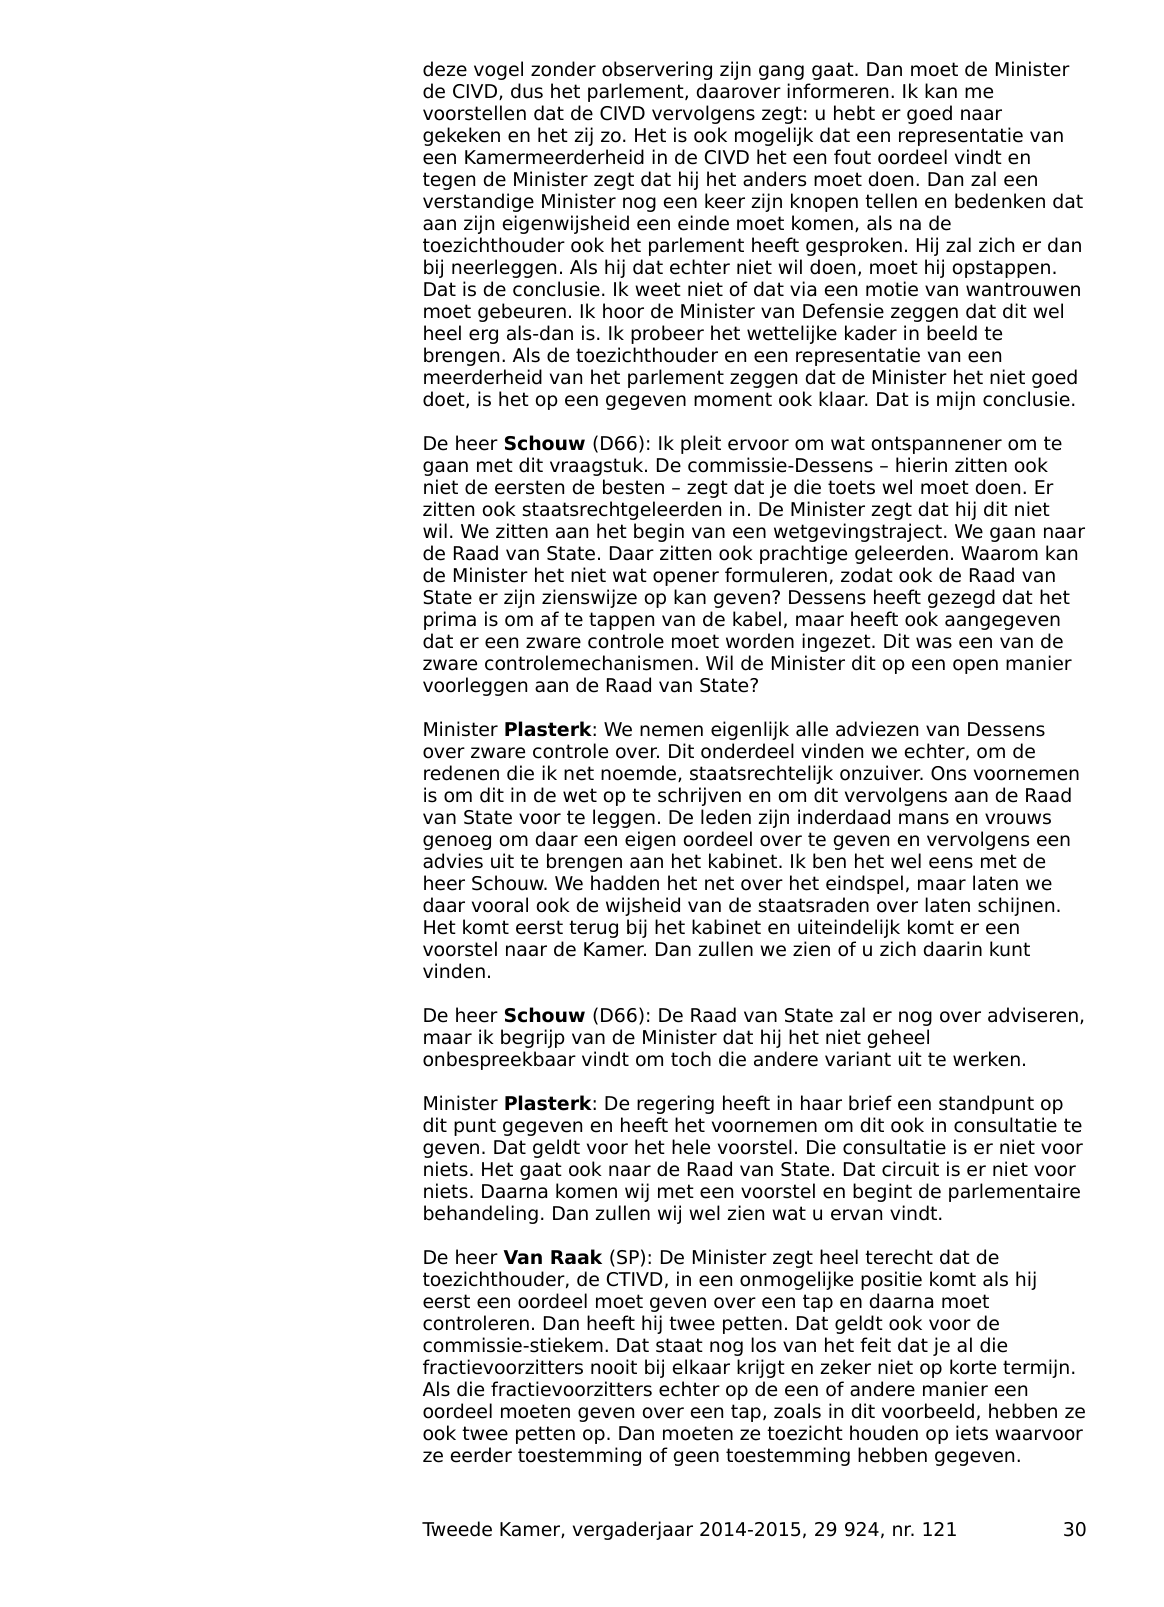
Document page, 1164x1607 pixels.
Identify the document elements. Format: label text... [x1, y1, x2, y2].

text De heer Schouw (D66): Ik pleit ervoor om wat ontspannener om te gaan met dit vraagstuk. De commissie-Dessens – hierin zitten ook niet de eersten de besten – zegt dat je die toets wel moet doen. Er zitten ook staatsrechtgeleerden in. De Minister zegt dat hij dit niet wil. We zitten aan het begin van een wetgevingstraject. We gaan naar de Raad van State. Daar zitten ook prachtige geleerden. Waarom kan de Minister het niet wat opener formuleren, zodat ook de Raad van State er zijn zienswijze op kan geven? Dessens heeft gezegd dat het prima is om af te tappen van de kabel, maar heeft ook aangegeven dat er een zware controle moet worden ingezet. Dit was een van de zware controlemechanismen. Wil de Minister dit op een open manier voorleggen aan de Raad van State? [422, 433, 1087, 697]
text deze vogel zonder observering zijn gang gaat. Dan moet de Minister de CIVD, dus het parlement, daarover informeren. Ik kan me voorstellen dat de CIVD vervolgens zegt: u hebt er goed naar gekeken en het zij zo. Het is ook mogelijk dat een representatie van een Kamermeerderheid in de CIVD het een fout oordeel vindt en tegen de Minister zegt dat hij het anders moet doen. Dan zal een verstandige Minister nog een keer zijn knopen tellen en bedenken dat aan zijn eigenwijsheid een einde moet komen, als na de toezichthouder ook het parlement heeft gesproken. Hij zal zich er dan bij neerleggen. Als hij dat echter niet wil doen, moet hij opstappen. Dat is de conclusie. Ik weet niet of dat via een motie van wantrouwen moet gebeuren. Ik hoor de Minister van Defensie zeggen dat dit wel heel erg als-dan is. Ik probeer het wettelijke kader in beeld te brengen. Als de toezichthouder en een representatie van een meerderheid van het parlement zeggen dat de Minister het niet goed doet, is het op een gegeven moment ook klaar. Dat is mijn conclusie. [422, 59, 1087, 411]
text De heer Schouw (D66): De Raad van State zal er nog over adviseren, maar ik begrijp van de Minister dat hij het niet geheel onbespreekbaar vindt om toch die andere variant uit te werken. [422, 1005, 1087, 1071]
text De heer Van Raak (SP): De Minister zegt heel terecht dat de toezichthouder, de CTIVD, in een onmogelijke positie komt als hij eerst een oordeel moet geven over een tap en daarna moet controleren. Dan heeft hij twee petten. Dat geldt ook voor de commissie-stiekem. Dat staat nog los van het feit dat je al die fractievoorzitters nooit bij elkaar krijgt en zeker niet op korte termijn. Als die fractievoorzitters echter op de een of andere manier een oordeel moeten geven over een tap, zoals in dit voorbeeld, hebben ze ook twee petten op. Dan moeten ze toezicht houden op iets waarvoor ze eerder toestemming of geen toestemming hebben gegeven. [422, 1247, 1087, 1467]
text Minister Plasterk: De regering heeft in haar brief een standpunt op dit punt gegeven en heeft het voornemen om dit ook in consultatie te geven. Dat geldt voor het hele voorstel. Die consultatie is er niet voor niets. Het gaat ook naar de Raad van State. Dat circuit is er niet voor niets. Daarna komen wij met een voorstel en begint de parlementaire behandeling. Dan zullen wij wel zien wat u ervan vindt. [422, 1093, 1087, 1225]
text Minister Plasterk: We nemen eigenlijk alle adviezen van Dessens over zware controle over. Dit onderdeel vinden we echter, om de redenen die ik net noemde, staatsrechtelijk onzuiver. Ons voornemen is om dit in de wet op te schrijven en om dit vervolgens aan de Raad van State voor te leggen. De leden zijn inderdaad mans en vrouws genoeg om daar een eigen oordeel over te geven en vervolgens een advies uit te brengen aan het kabinet. Ik ben het wel eens met de heer Schouw. We hadden het net over het eindspel, maar laten we daar vooral ook de wijsheid van de staatsraden over laten schijnen. Het komt eerst terug bij het kabinet en uiteindelijk komt er een voorstel naar de Kamer. Dan zullen we zien of u zich daarin kunt vinden. [422, 719, 1087, 983]
